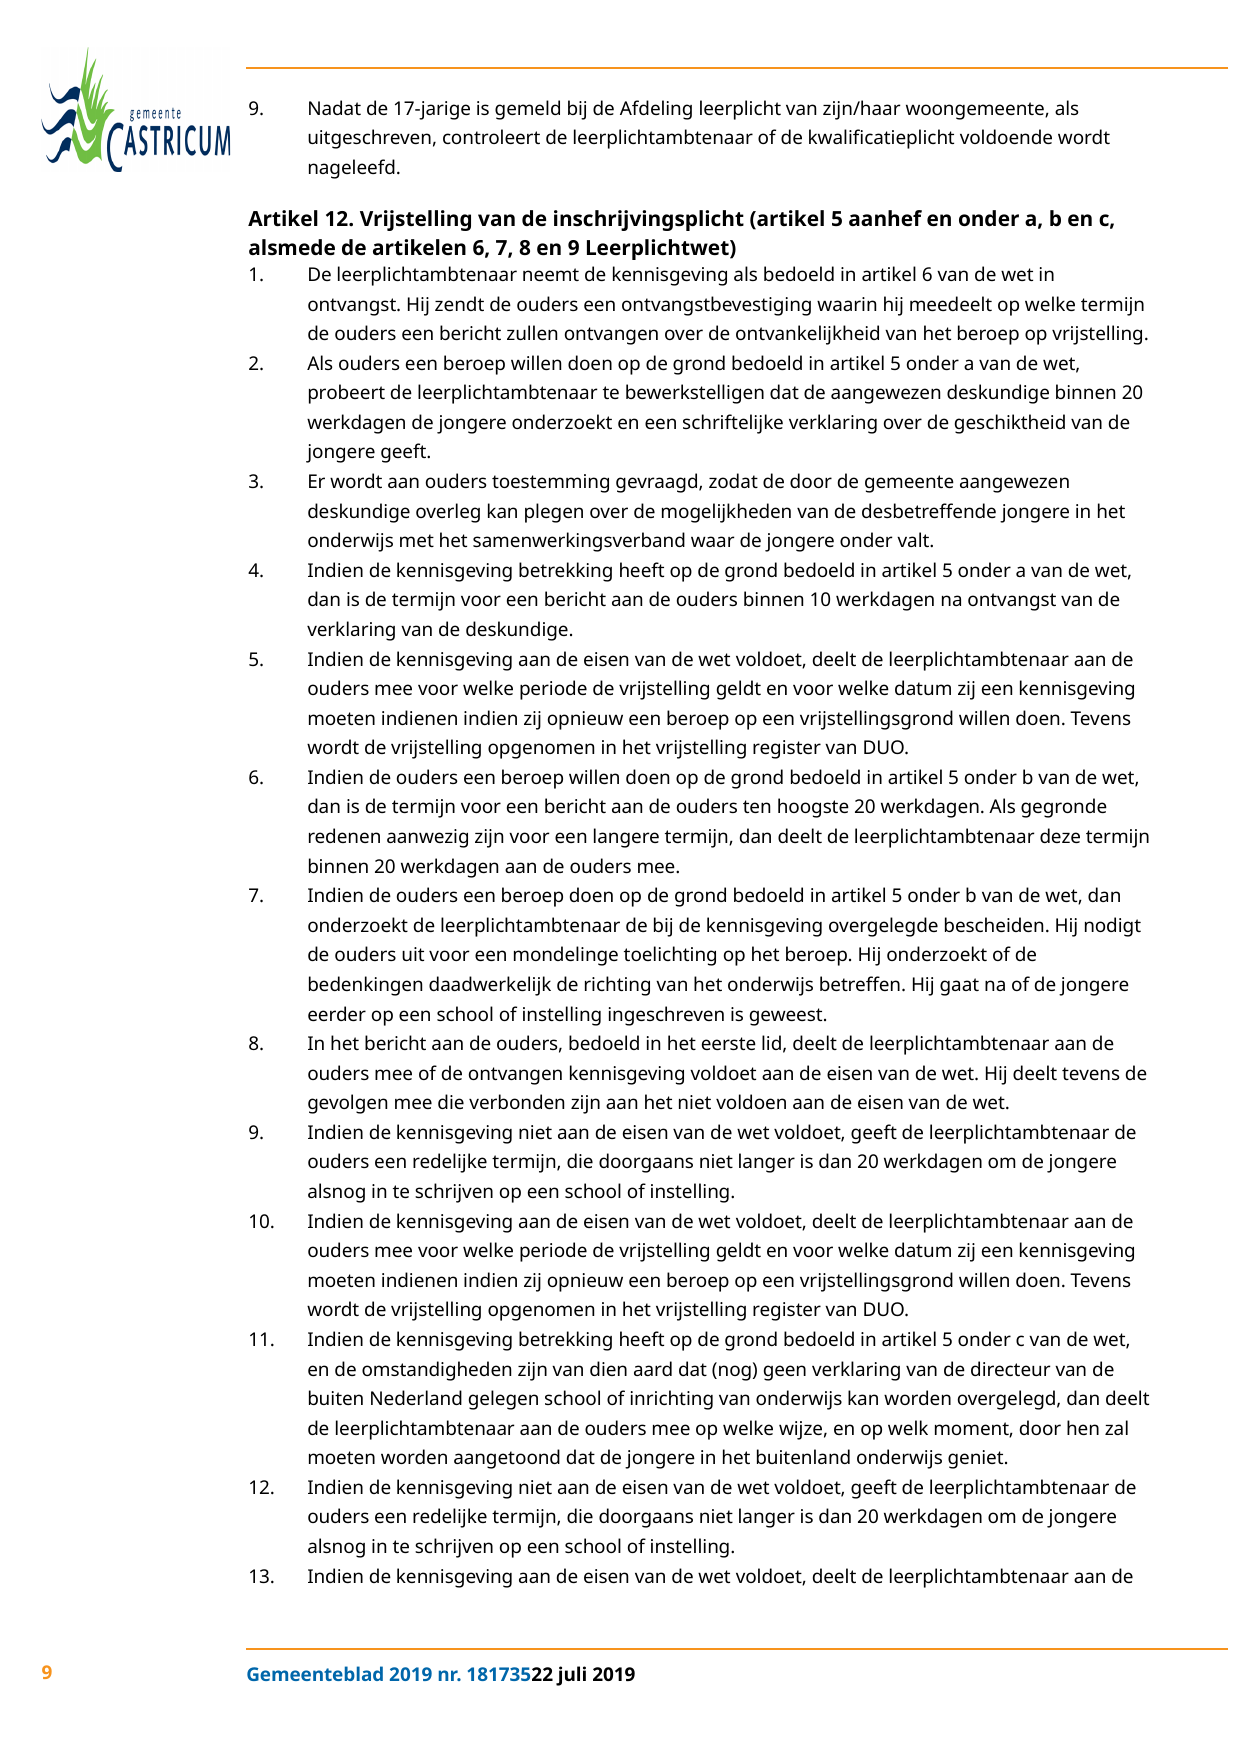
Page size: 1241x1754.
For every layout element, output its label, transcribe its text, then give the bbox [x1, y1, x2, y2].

list In het bericht aan de ouders, bedoeld in het eerste lid, deelt de leerplichtambtenaar aan de ouders mee of de ontvangen kennisgeving voldoet aan de eisen van de wet. Hij deelt tevens de gevolgen mee die verbonden zijn aan het niet voldoen aan de eisen van de wet. [248, 1030, 1152, 1115]
picture [41, 47, 231, 172]
list Indien de kennisgeving betrekking heeft op de grond bedoeld in artikel 5 onder a van de wet, dan is de termijn voor een bericht aan de ouders binnen 10 werkdagen na ontvangst van de verklaring van de deskundige. [248, 557, 1152, 642]
list De leerplichtambtenaar neemt de kennisgeving als bedoeld in artikel 6 van de wet in ontvangst. Hij zendt de ouders een ontvangstbevestiging waarin hij meedeelt op welke termijn de ouders een bericht zullen ontvangen over de ontvankelijkheid van het beroep op vrijstelling. [248, 261, 1152, 346]
list Er wordt aan ouders toestemming gevraagd, zodat de door de gemeente aangewezen deskundige overleg kan plegen over de mogelijkheden van de desbetreffende jongere in het onderwijs met het samenwerkingsverband waar de jongere onder valt. [248, 468, 1152, 553]
text Artikel 12. Vrijstelling van de inschrijvingsplicht (artikel 5 aanhef en onder a, b en c, alsmede de artikelen 6, 7, 8 en 9 Leerplichtwet) [248, 204, 1152, 261]
list Nadat de 17-jarige is gemeld bij de Afdeling leerplicht van zijn/haar woongemeente, als uitgeschreven, controleert de leerplichtambtenaar of de kwalificatieplicht voldoende wordt nageleefd. [248, 95, 1152, 180]
list Indien de kennisgeving betrekking heeft op de grond bedoeld in artikel 5 onder c van de wet, en de omstandigheden zijn van dien aard dat (nog) geen verklaring van de directeur van de buiten Nederland gelegen school of inrichting van onderwijs kan worden overgelegd, dan deelt de leerplichtambtenaar aan de ouders mee op welke wijze, en op welk moment, door hen zal moeten worden aangetoond dat de jongere in het buitenland onderwijs geniet. [248, 1326, 1152, 1470]
list Indien de kennisgeving niet aan de eisen van de wet voldoet, geeft de leerplichtambtenaar de ouders een redelijke termijn, die doorgaans niet langer is dan 20 werkdagen om de jongere alsnog in te schrijven op een school of instelling. [248, 1474, 1152, 1559]
list Indien de ouders een beroep willen doen op de grond bedoeld in artikel 5 onder b van de wet, dan is de termijn voor een bericht aan de ouders ten hoogste 20 werkdagen. Als gegronde redenen aanwezig zijn voor een langere termijn, dan deelt de leerplichtambtenaar deze termijn binnen 20 werkdagen aan de ouders mee. [248, 764, 1152, 879]
list Indien de kennisgeving aan de eisen van de wet voldoet, deelt de leerplichtambtenaar aan de ouders mee voor welke periode de vrijstelling geldt en voor welke datum zij een kennisgeving moeten indienen indien zij opnieuw een beroep op een vrijstellingsgrond willen doen. Tevens wordt de vrijstelling opgenomen in het vrijstelling register van DUO. [248, 1208, 1152, 1322]
list Indien de kennisgeving niet aan de eisen van de wet voldoet, geeft de leerplichtambtenaar de ouders een redelijke termijn, die doorgaans niet langer is dan 20 werkdagen om de jongere alsnog in te schrijven op een school of instelling. [248, 1119, 1152, 1204]
list Als ouders een beroep willen doen op de grond bedoeld in artikel 5 onder a van de wet, probeert de leerplichtambtenaar te bewerkstelligen dat de aangewezen deskundige binnen 20 werkdagen de jongere onderzoekt en een schriftelijke verklaring over de geschiktheid van de jongere geeft. [248, 350, 1152, 464]
list Indien de kennisgeving aan de eisen van de wet voldoet, deelt de leerplichtambtenaar aan de [248, 1563, 1152, 1589]
list Indien de kennisgeving aan de eisen van de wet voldoet, deelt de leerplichtambtenaar aan de ouders mee voor welke periode de vrijstelling geldt en voor welke datum zij een kennisgeving moeten indienen indien zij opnieuw een beroep op een vrijstellingsgrond willen doen. Tevens wordt de vrijstelling opgenomen in het vrijstelling register van DUO. [248, 646, 1152, 760]
list Indien de ouders een beroep doen op de grond bedoeld in artikel 5 onder b van de wet, dan onderzoekt de leerplichtambtenaar de bij de kennisgeving overgelegde bescheiden. Hij nodigt de ouders uit voor een mondelinge toelichting op het beroep. Hij onderzoekt of de bedenkingen daadwerkelijk de richting van het onderwijs betreffen. Hij gaat na of de jongere eerder op een school of instelling ingeschreven is geweest. [248, 882, 1152, 1027]
